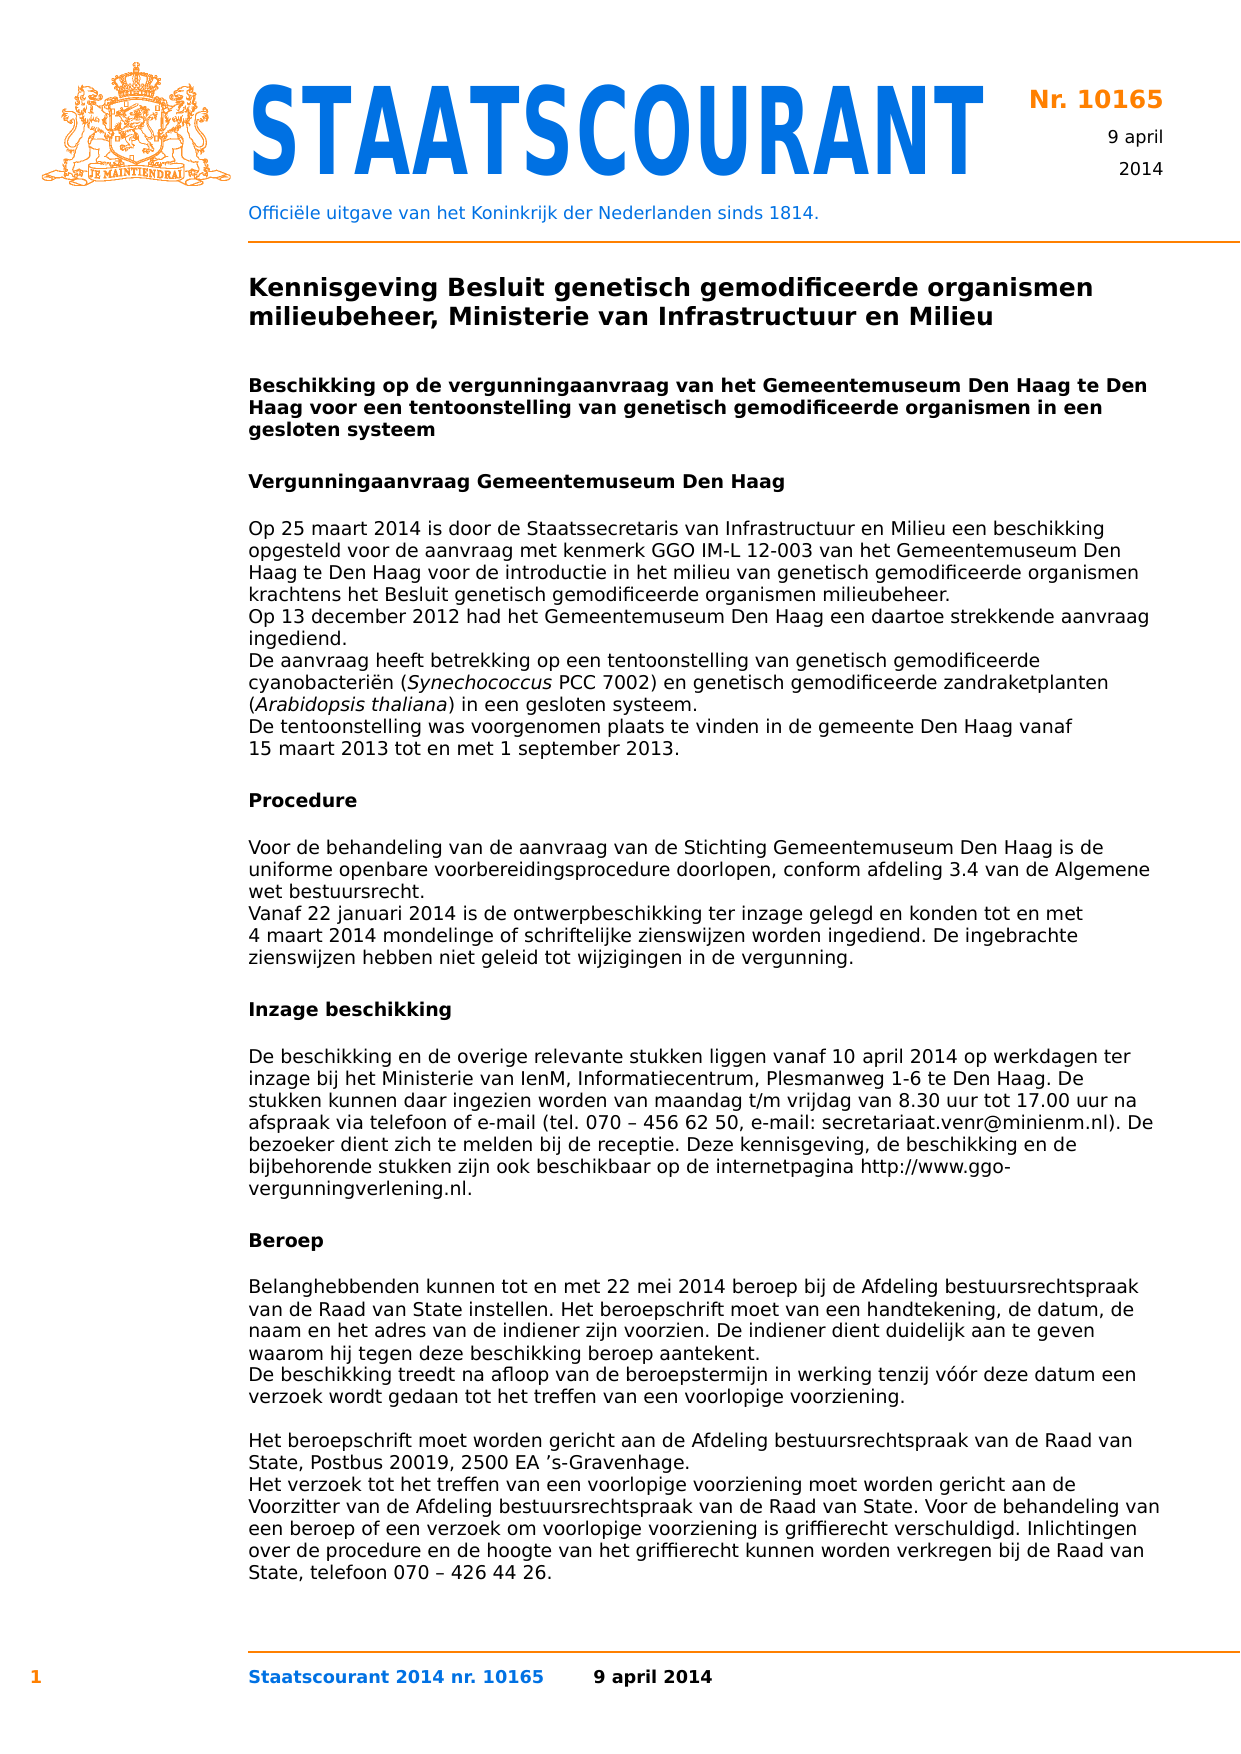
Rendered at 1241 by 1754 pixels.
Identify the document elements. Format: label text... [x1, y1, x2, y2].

subtitle Inzage beschikking [248, 999, 1163, 1021]
text De aanvraag heeft betrekking op een tentoonstelling van genetisch gemodificeerde cyanobacteriën (Synechococcus PCC 7002) en genetisch gemodificeerde zandraketplanten (Arabidopsis thaliana) in een gesloten systeem. [248, 650, 1163, 716]
text Vanaf 22 januari 2014 is de ontwerpbeschikking ter inzage gelegd en konden tot en met 4 maart 2014 mondelinge of schriftelijke zienswijzen worden ingediend. De ingebrachte zienswijzen hebben niet geleid tot wijzigingen in de vergunning. [248, 903, 1163, 969]
text Het beroepschrift moet worden gericht aan de Afdeling bestuursrechtspraak van de Raad van State, Postbus 20019, 2500 EA ’s-Gravenhage. [248, 1430, 1163, 1474]
table_header [25, 62, 248, 241]
picture [41, 62, 231, 186]
subtitle Vergunningaanvraag Gemeentemuseum Den Haag [248, 471, 1163, 493]
text De beschikking en de overige relevante stukken liggen vanaf 10 april 2014 op werkdagen ter inzage bij het Ministerie van IenM, Informatiecentrum, Plesmanweg 1-6 te Den Haag. De stukken kunnen daar ingezien worden van maandag t/m vrijdag van 8.30 uur tot 17.00 uur na afspraak via telefoon of e-mail (tel. 070 – 456 62 50, e-mail: secretariaat.venr@minienm.nl). De bezoeker dient zich te melden bij de receptie. Deze kennisgeving, de beschikking en de bijbehorende stukken zijn ook beschikbaar op de internetpagina http://www.ggo-vergunningverlening.nl. [248, 1046, 1163, 1199]
table_header STAATSCOURANT [248, 62, 998, 203]
text Belanghebbenden kunnen tot en met 22 mei 2014 beroep bij de Afdeling bestuursrechtspraak van de Raad van State instellen. Het beroepschrift moet van een handtekening, de datum, de naam en het adres van de indiener zijn voorzien. De indiener dient duidelijk aan te geven waarom hij tegen deze beschikking beroep aantekent. [248, 1276, 1163, 1364]
text De beschikking treedt na afloop van de beroepstermijn in werking tenzij vóór deze datum een verzoek wordt gedaan tot het treffen van een voorlopige voorziening. [248, 1364, 1163, 1408]
text De tentoonstelling was voorgenomen plaats te vinden in de gemeente Den Haag vanaf 15 maart 2013 tot en met 1 september 2013. [248, 716, 1163, 760]
table_header Nr. 10165 [998, 62, 1240, 121]
text Beschikking op de vergunningaanvraag van het Gemeentemuseum Den Haag te Den Haag voor een tentoonstelling van genetisch gemodificeerde organismen in een gesloten systeem [248, 375, 1163, 441]
subtitle Procedure [248, 790, 1163, 812]
subtitle Kennisgeving Besluit genetisch gemodificeerde organismen milieubeheer, Ministerie van Infrastructuur en Milieu [248, 273, 1163, 331]
table_cell Officiële uitgave van het Koninkrijk der Nederlanden sinds 1814. [248, 203, 1240, 241]
subtitle Beroep [248, 1229, 1163, 1251]
table_cell 9 april [998, 121, 1240, 153]
text Op 13 december 2012 had het Gemeentemuseum Den Haag een daartoe strekkende aanvraag ingediend. [248, 606, 1163, 650]
table_cell 2014 [998, 153, 1240, 203]
text Voor de behandeling van de aanvraag van de Stichting Gemeentemuseum Den Haag is de uniforme openbare voorbereidingsprocedure doorlopen, conform afdeling 3.4 van de Algemene wet bestuursrecht. [248, 837, 1163, 903]
text Op 25 maart 2014 is door de Staatssecretaris van Infrastructuur en Milieu een beschikking opgesteld voor de aanvraag met kenmerk GGO IM-L 12-003 van het Gemeentemuseum Den Haag te Den Haag voor de introductie in het milieu van genetisch gemodificeerde organismen krachtens het Besluit genetisch gemodificeerde organismen milieubeheer. [248, 518, 1163, 606]
text Het verzoek tot het treffen van een voorlopige voorziening moet worden gericht aan de Voorzitter van de Afdeling bestuursrechtspraak van de Raad van State. Voor de behandeling van een beroep of een verzoek om voorlopige voorziening is griffierecht verschuldigd. Inlichtingen over de procedure en de hoogte van het griffierecht kunnen worden verkregen bij de Raad van State, telefoon 070 – 426 44 26. [248, 1474, 1163, 1584]
